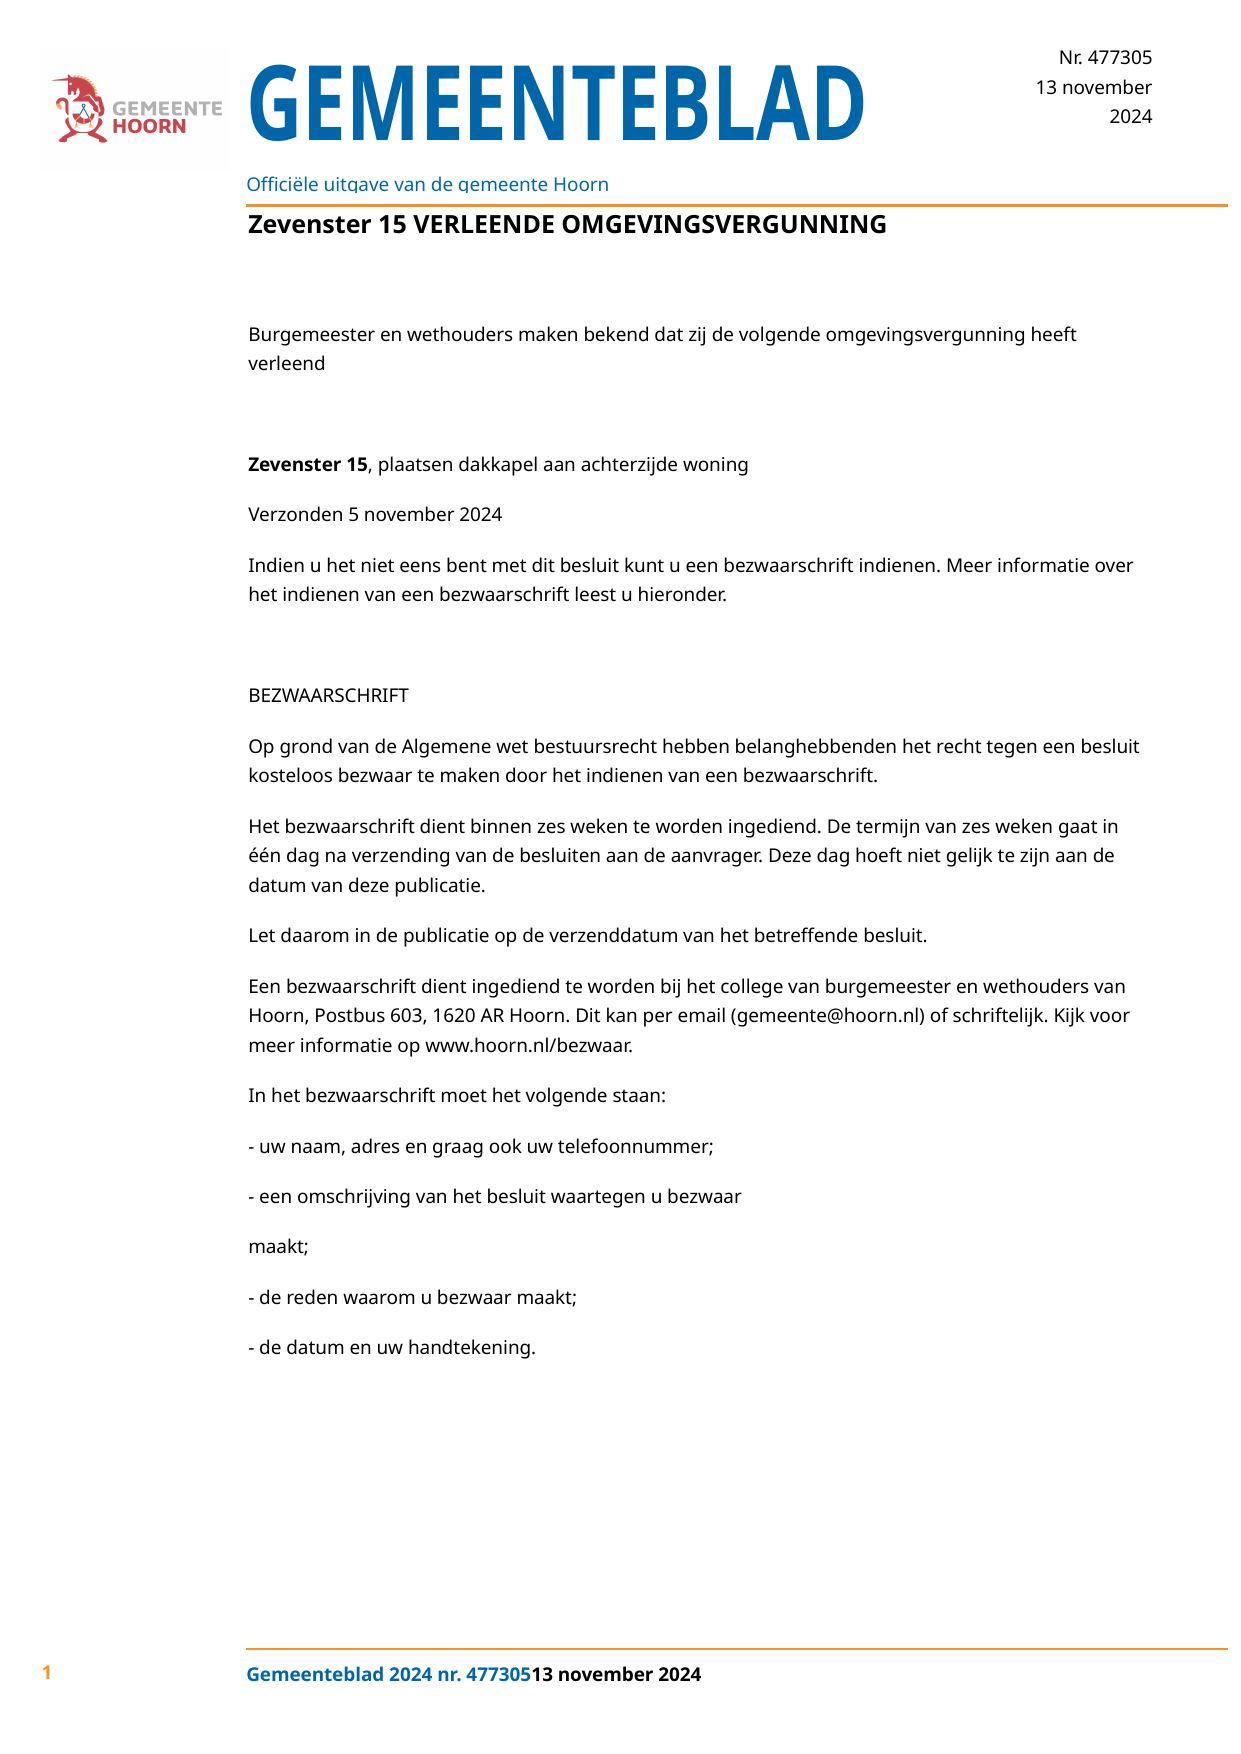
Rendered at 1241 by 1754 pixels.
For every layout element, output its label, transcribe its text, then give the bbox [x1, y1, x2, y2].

text Een bezwaarschrift dient ingediend te worden bij het college van burgemeester en wethouders van Hoorn, Postbus 603, 1620 AR Hoorn. Dit kan per email (gemeente@hoorn.nl) of schriftelijk. Kijk voor meer informatie op www.hoorn.nl/bezwaar. [248, 973, 1152, 1058]
text Zevenster 15, plaatsen dakkapel aan achterzijde woning [248, 451, 1152, 477]
text Burgemeester en wethouders maken bekend dat zij de volgende omgevingsvergunning heeft verleend [248, 321, 1152, 376]
text Verzonden 5 november 2024 [248, 502, 1152, 527]
text - uw naam, adres en graag ook uw telefoonnummer; [248, 1133, 1152, 1158]
text In het bezwaarschrift moet het volgende staan: [248, 1082, 1152, 1108]
text - de datum en uw handtekening. [248, 1334, 1152, 1360]
text Op grond van de Algemene wet bestuursrecht hebben belanghebbenden het recht tegen een besluit kosteloos bezwaar te maken door het indienen van een bezwaarschrift. [248, 733, 1152, 788]
text - een omschrijving van het besluit waartegen u bezwaar [248, 1183, 1152, 1209]
picture [41, 47, 231, 172]
text BEZWAARSCHRIFT [248, 682, 1152, 708]
text - de reden waarom u bezwaar maakt; [248, 1284, 1152, 1310]
text Indien u het niet eens bent met dit besluit kunt u een bezwaarschrift indienen. Meer informatie over het indienen van een bezwaarschrift leest u hieronder. [248, 552, 1152, 607]
text Let daarom in de publicatie op de verzenddatum van het betreffende besluit. [248, 922, 1152, 948]
text Zevenster 15 VERLEENDE OMGEVINGSVERGUNNING [248, 207, 1152, 241]
text Het bezwaarschrift dient binnen zes weken te worden ingediend. De termijn van zes weken gaat in één dag na verzending van de besluiten aan de aanvrager. Deze dag hoeft niet gelijk te zijn aan de datum van deze publicatie. [248, 813, 1152, 898]
text maakt; [248, 1234, 1152, 1259]
